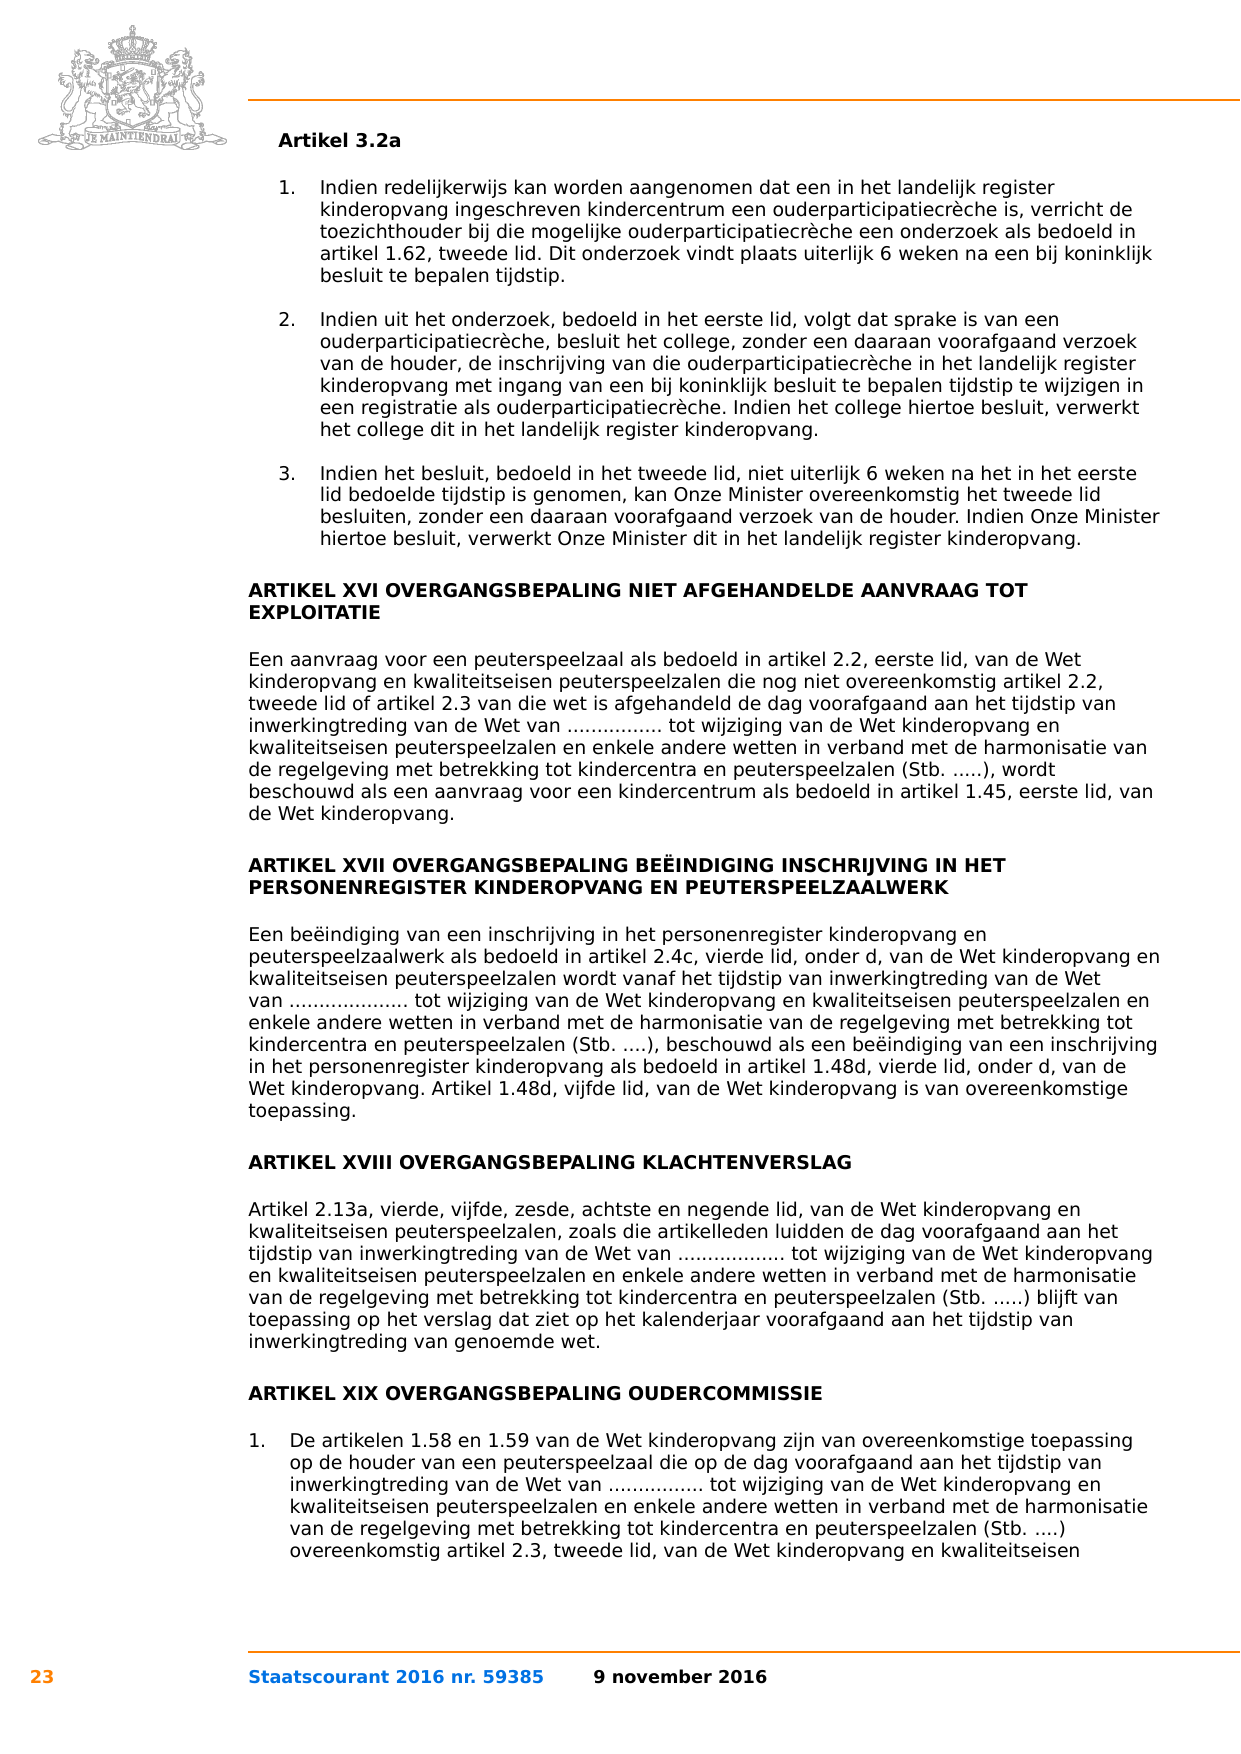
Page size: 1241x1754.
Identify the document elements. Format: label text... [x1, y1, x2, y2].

subtitle ARTIKEL XIX OVERGANGSBEPALING OUDERCOMMISSIE [248, 1383, 1163, 1405]
subtitle Artikel 3.2a [278, 130, 1163, 152]
text Artikel 2.13a, vierde, vijfde, zesde, achtste en negende lid, van de Wet kinderopvang en kwaliteitseisen peuterspeelzalen, zoals die artikelleden luidden de dag voorafgaand aan het tijdstip van inwerkingtreding van de Wet van .................. tot wijziging van de Wet kinderopvang en kwaliteitseisen peuterspeelzalen en enkele andere wetten in verband met de harmonisatie van de regelgeving met betrekking tot kindercentra en peuterspeelzalen (Stb. .....) blijft van toepassing op het verslag dat ziet op het kalenderjaar voorafgaand aan het tijdstip van inwerkingtreding van genoemde wet. [248, 1199, 1163, 1353]
subtitle ARTIKEL XVII OVERGANGSBEPALING BEËINDIGING INSCHRIJVING IN HET PERSONENREGISTER KINDEROPVANG EN PEUTERSPEELZAALWERK [248, 855, 1163, 899]
text 1. De artikelen 1.58 en 1.59 van de Wet kinderopvang zijn van overeenkomstige toepassing op de houder van een peuterspeelzaal die op de dag voorafgaand aan het tijdstip van inwerkingtreding van de Wet van ................ tot wijziging van de Wet kinderopvang en kwaliteitseisen peuterspeelzalen en enkele andere wetten in verband met de harmonisatie van de regelgeving met betrekking tot kindercentra en peuterspeelzalen (Stb. ....) overeenkomstig artikel 2.3, tweede lid, van de Wet kinderopvang en kwaliteitseisen [248, 1430, 1163, 1562]
text 1. Indien redelijkerwijs kan worden aangenomen dat een in het landelijk register kinderopvang ingeschreven kindercentrum een ouderparticipatiecrèche is, verricht de toezichthouder bij die mogelijke ouderparticipatiecrèche een onderzoek als bedoeld in artikel 1.62, tweede lid. Dit onderzoek vindt plaats uiterlijk 6 weken na een bij koninklijk besluit te bepalen tijdstip. [278, 177, 1163, 287]
subtitle ARTIKEL XVI OVERGANGSBEPALING NIET AFGEHANDELDE AANVRAAG TOT EXPLOITATIE [248, 580, 1163, 624]
text Een aanvraag voor een peuterspeelzaal als bedoeld in artikel 2.2, eerste lid, van de Wet kinderopvang en kwaliteitseisen peuterspeelzalen die nog niet overeenkomstig artikel 2.2, tweede lid of artikel 2.3 van die wet is afgehandeld de dag voorafgaand aan het tijdstip van inwerkingtreding van de Wet van ................ tot wijziging van de Wet kinderopvang en kwaliteitseisen peuterspeelzalen en enkele andere wetten in verband met de harmonisatie van de regelgeving met betrekking tot kindercentra en peuterspeelzalen (Stb. .....), wordt beschouwd als een aanvraag voor een kindercentrum als bedoeld in artikel 1.45, eerste lid, van de Wet kinderopvang. [248, 649, 1163, 825]
text Een beëindiging van een inschrijving in het personenregister kinderopvang en peuterspeelzaalwerk als bedoeld in artikel 2.4c, vierde lid, onder d, van de Wet kinderopvang en kwaliteitseisen peuterspeelzalen wordt vanaf het tijdstip van inwerkingtreding van de Wet van .................... tot wijziging van de Wet kinderopvang en kwaliteitseisen peuterspeelzalen en enkele andere wetten in verband met de harmonisatie van de regelgeving met betrekking tot kindercentra en peuterspeelzalen (Stb. ....), beschouwd als een beëindiging van een inschrijving in het personenregister kinderopvang als bedoeld in artikel 1.48d, vierde lid, onder d, van de Wet kinderopvang. Artikel 1.48d, vijfde lid, van de Wet kinderopvang is van overeenkomstige toepassing. [248, 924, 1163, 1122]
text 2. Indien uit het onderzoek, bedoeld in het eerste lid, volgt dat sprake is van een ouderparticipatiecrèche, besluit het college, zonder een daaraan voorafgaand verzoek van de houder, de inschrijving van die ouderparticipatiecrèche in het landelijk register kinderopvang met ingang van een bij koninklijk besluit te bepalen tijdstip te wijzigen in een registratie als ouderparticipatiecrèche. Indien het college hiertoe besluit, verwerkt het college dit in het landelijk register kinderopvang. [278, 309, 1163, 441]
subtitle ARTIKEL XVIII OVERGANGSBEPALING KLACHTENVERSLAG [248, 1152, 1163, 1174]
picture [38, 25, 227, 150]
text 3. Indien het besluit, bedoeld in het tweede lid, niet uiterlijk 6 weken na het in het eerste lid bedoelde tijdstip is genomen, kan Onze Minister overeenkomstig het tweede lid besluiten, zonder een daaraan voorafgaand verzoek van de houder. Indien Onze Minister hiertoe besluit, verwerkt Onze Minister dit in het landelijk register kinderopvang. [278, 462, 1163, 550]
